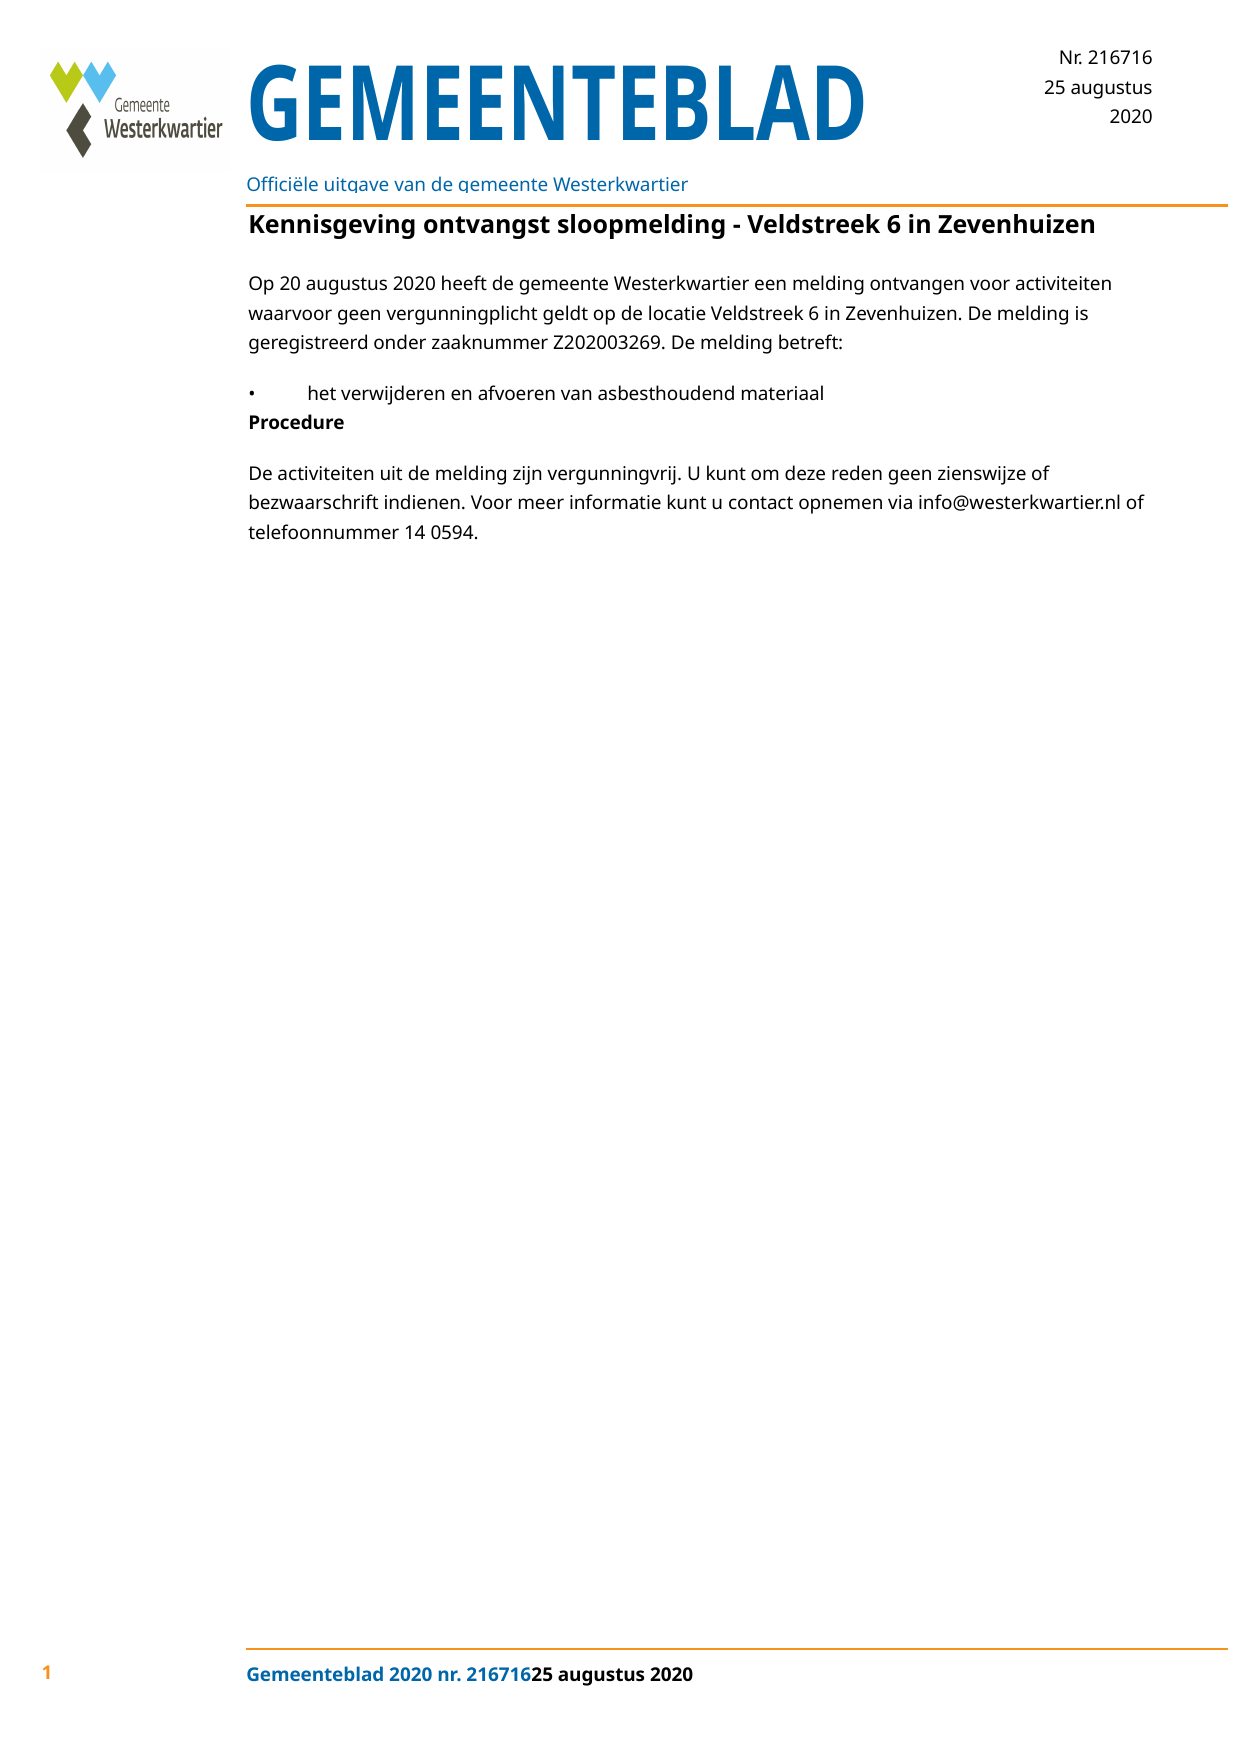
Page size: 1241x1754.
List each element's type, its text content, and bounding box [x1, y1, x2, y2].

text Kennisgeving ontvangst sloopmelding - Veldstreek 6 in Zevenhuizen [248, 207, 1152, 241]
text De activiteiten uit de melding zijn vergunningvrij. U kunt om deze reden geen zienswijze of bezwaarschrift indienen. Voor meer informatie kunt u contact opnemen via info@westerkwartier.nl of telefoonnummer 14 0594. [248, 460, 1152, 545]
text Op 20 augustus 2020 heeft de gemeente Westerkwartier een melding ontvangen voor activiteiten waarvoor geen vergunningplicht geldt op de locatie Veldstreek 6 in Zevenhuizen. De melding is geregistreerd onder zaaknummer Z202003269. De melding betreft: [248, 270, 1152, 355]
text Procedure [248, 409, 1152, 435]
list het verwijderen en afvoeren van asbesthoudend materiaal [248, 380, 1152, 406]
picture [41, 47, 231, 172]
